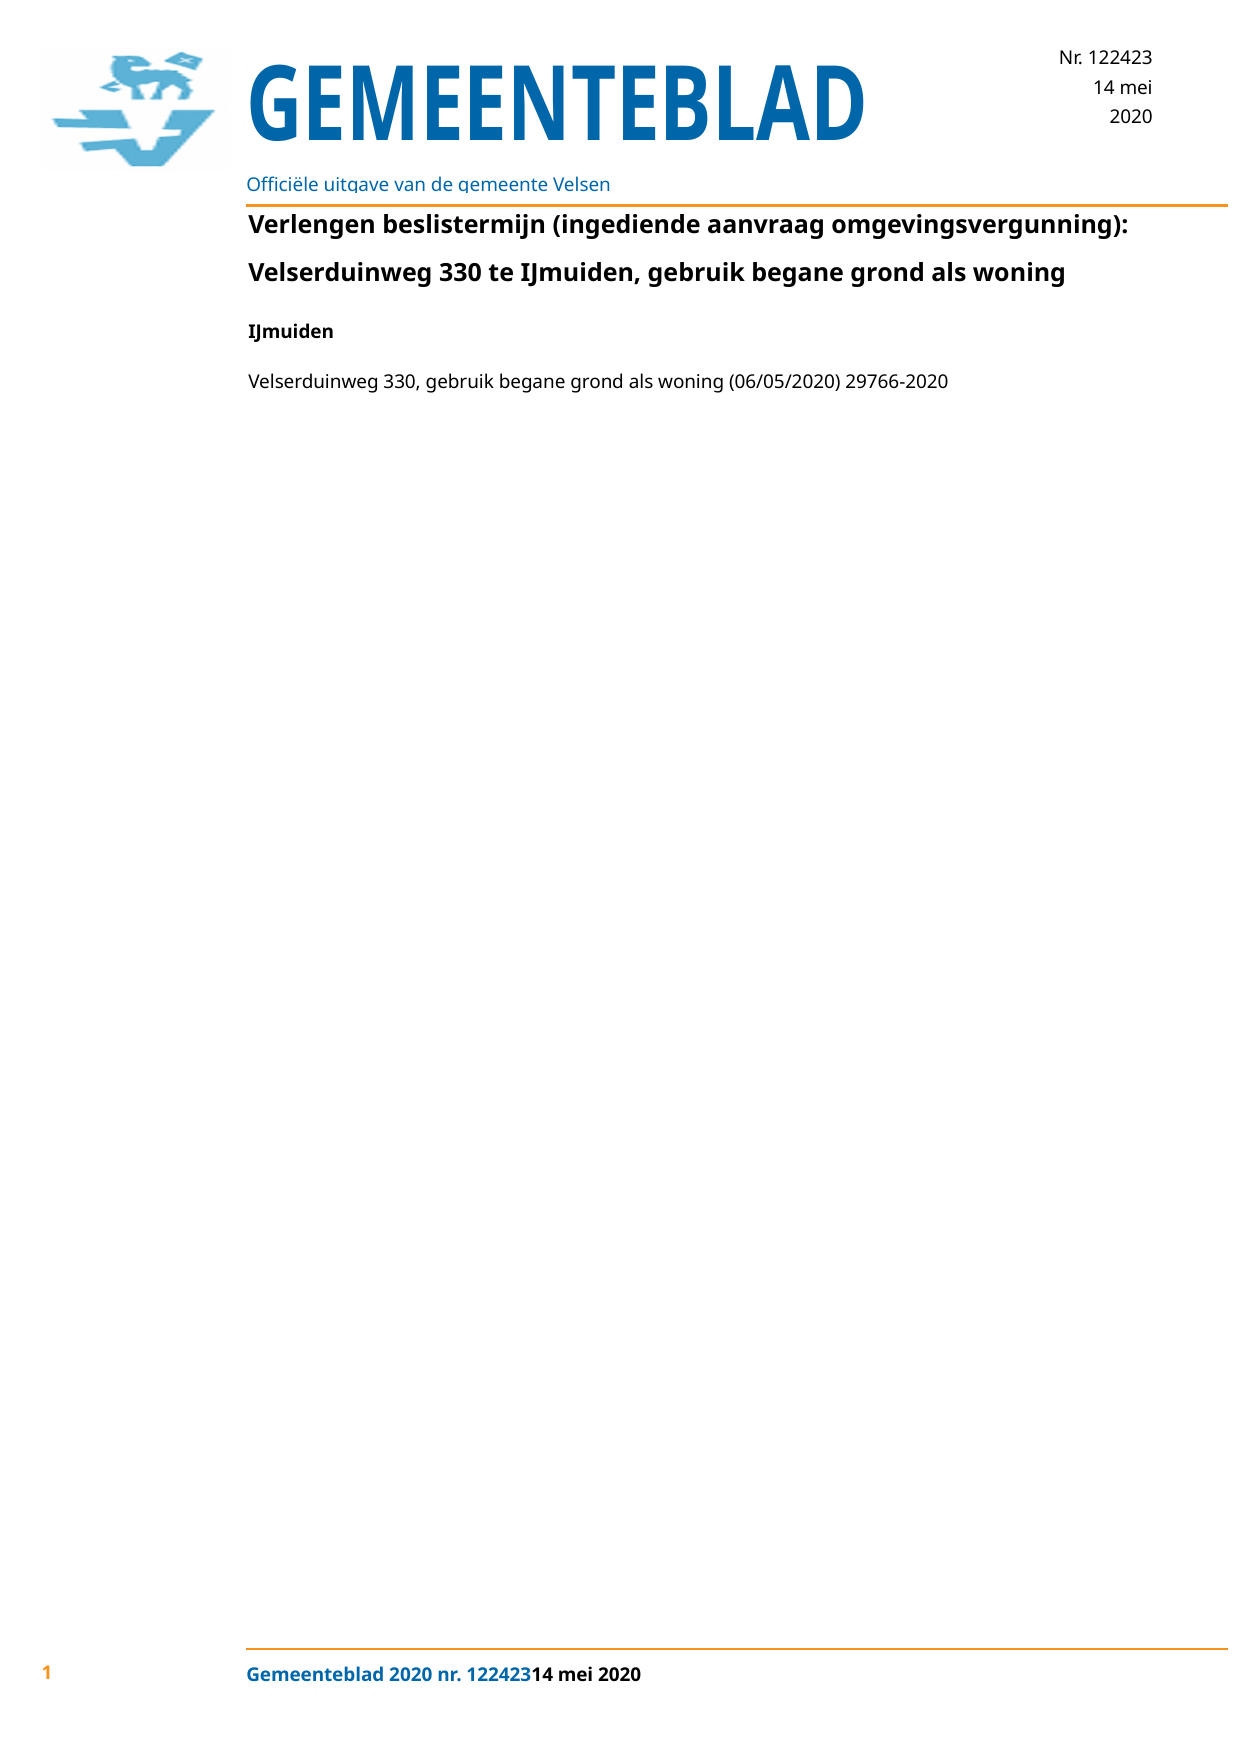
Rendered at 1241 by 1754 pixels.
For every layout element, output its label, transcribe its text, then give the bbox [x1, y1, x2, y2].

picture [41, 47, 231, 172]
text Verlengen beslistermijn (ingediende aanvraag omgevingsvergunning): Velserduinweg 330 te IJmuiden, gebruik begane grond als woning [248, 207, 1152, 288]
text Velserduinweg 330, gebruik begane grond als woning (06/05/2020) 29766-2020 [248, 368, 1152, 394]
text IJmuiden [248, 318, 1152, 344]
